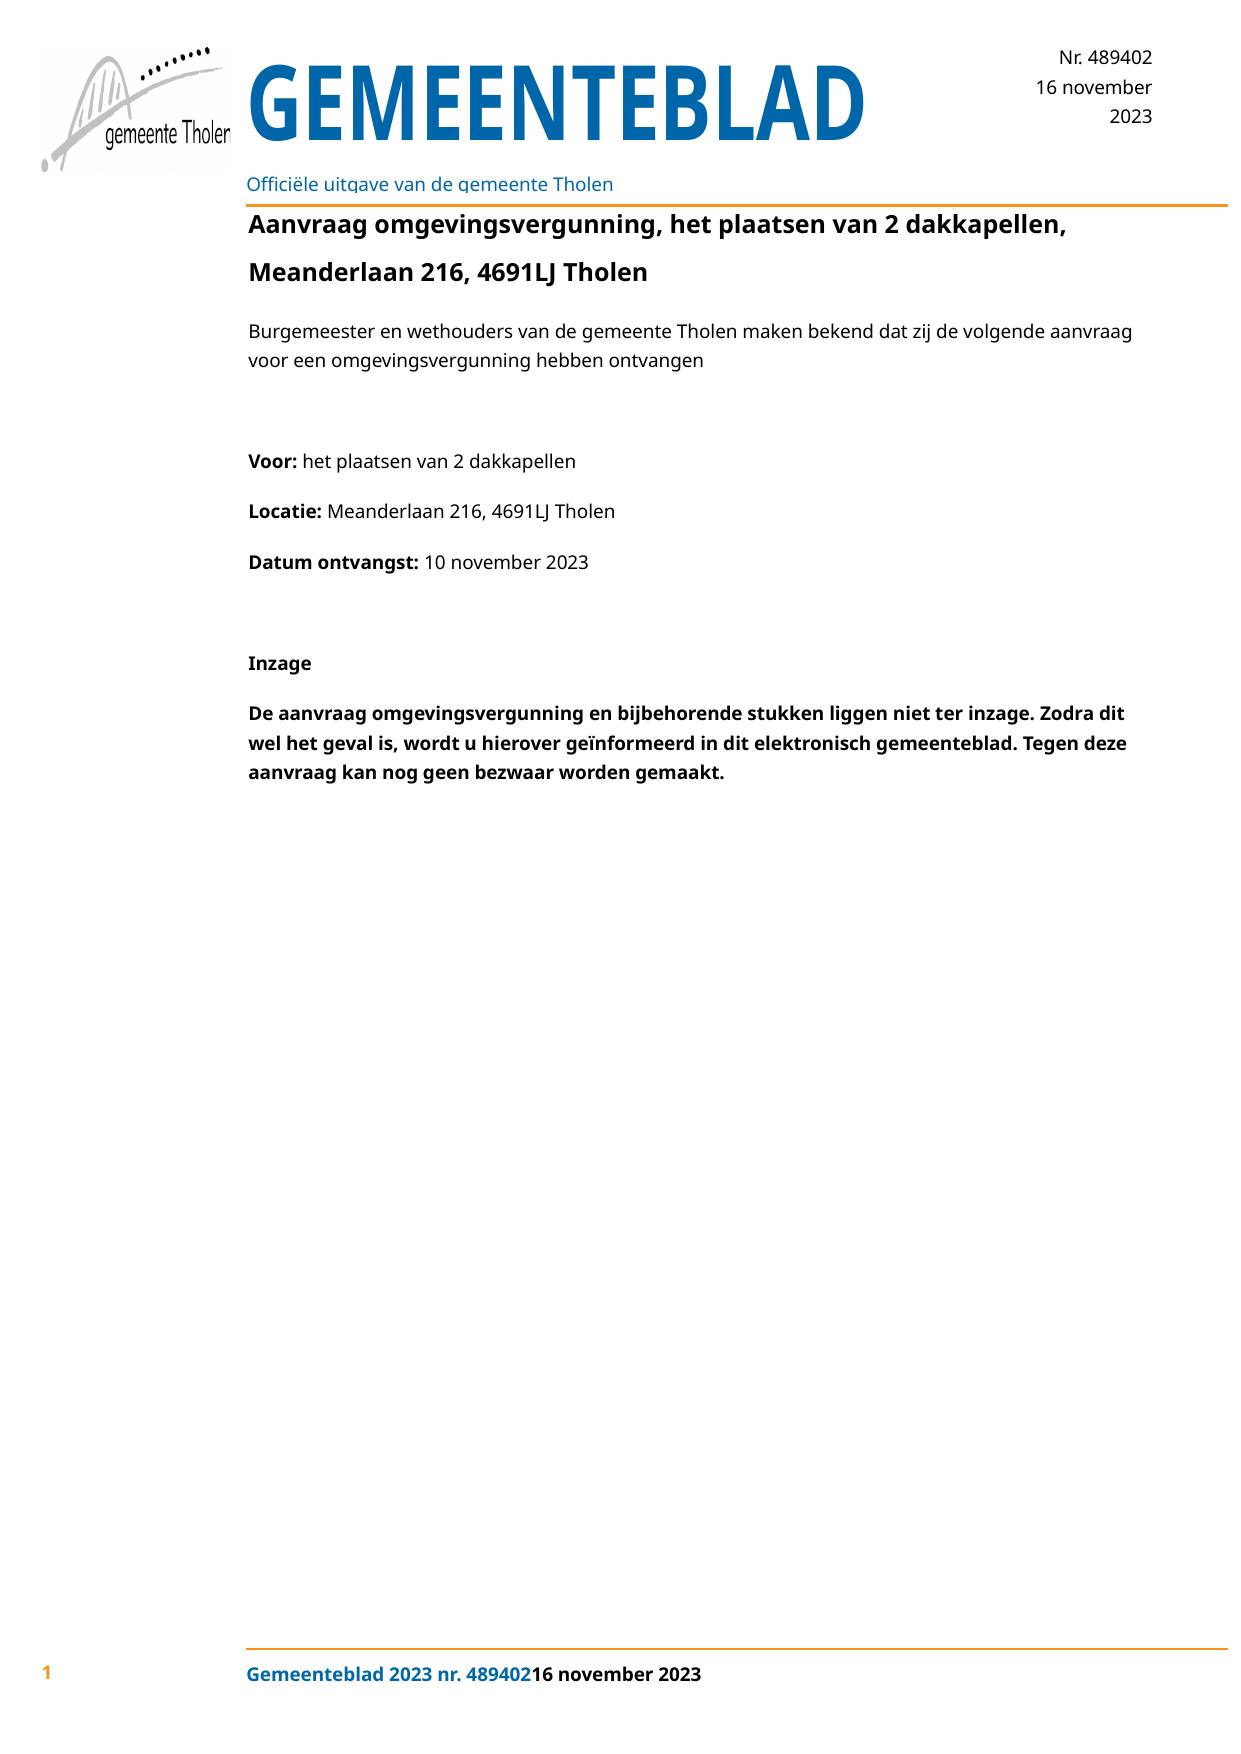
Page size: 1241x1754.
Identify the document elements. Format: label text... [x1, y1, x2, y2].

text Datum ontvangst: 10 november 2023 [248, 549, 1152, 575]
text Burgemeester en wethouders van de gemeente Tholen maken bekend dat zij de volgende aanvraag voor een omgevingsvergunning hebben ontvangen [248, 318, 1152, 373]
text Inzage [248, 650, 1152, 676]
text Locatie: Meanderlaan 216, 4691LJ Tholen [248, 499, 1152, 524]
picture [41, 47, 231, 172]
text Aanvraag omgevingsvergunning, het plaatsen van 2 dakkapellen, Meanderlaan 216, 4691LJ Tholen [248, 207, 1152, 288]
text Voor: het plaatsen van 2 dakkapellen [248, 448, 1152, 474]
text De aanvraag omgevingsvergunning en bijbehorende stukken liggen niet ter inzage. Zodra dit wel het geval is, wordt u hierover geïnformeerd in dit elektronisch gemeenteblad. Tegen deze aanvraag kan nog geen bezwaar worden gemaakt. [248, 700, 1152, 785]
